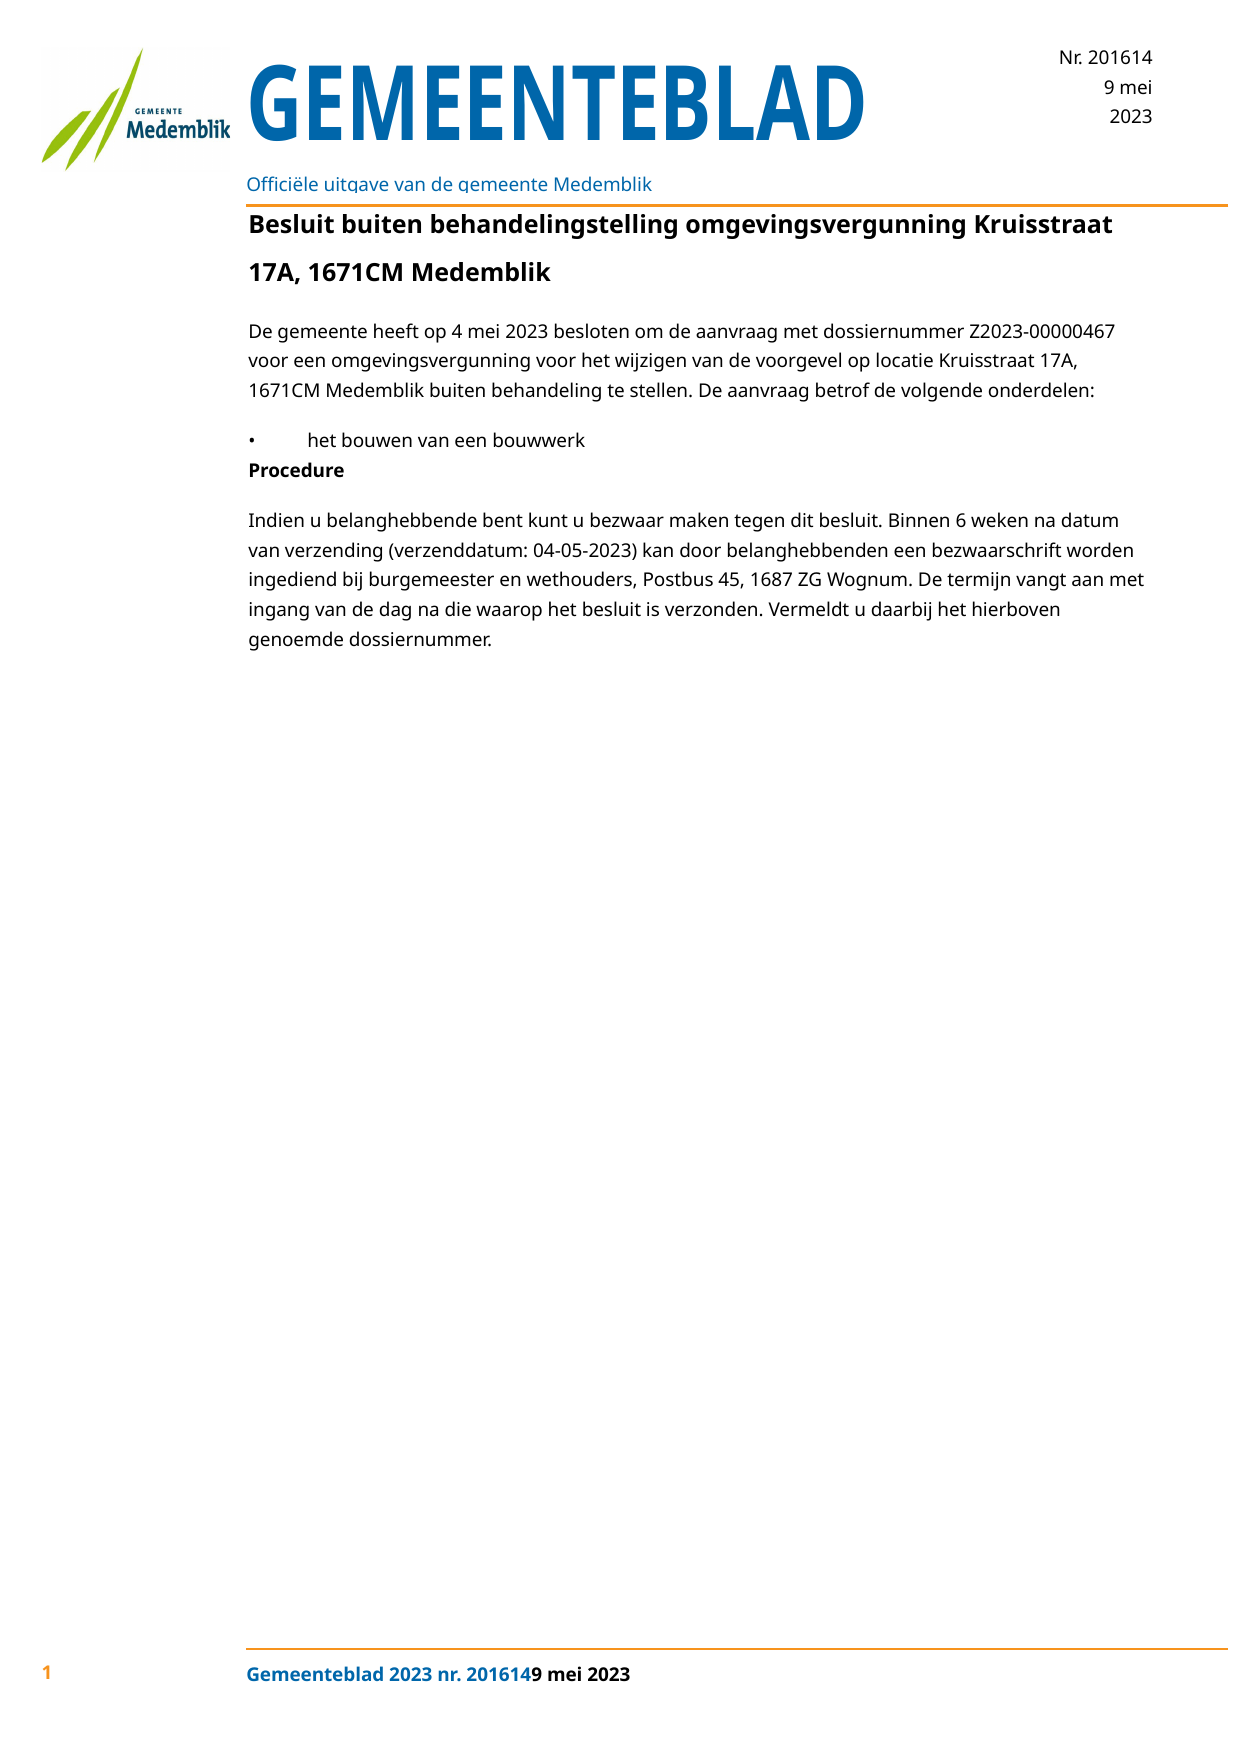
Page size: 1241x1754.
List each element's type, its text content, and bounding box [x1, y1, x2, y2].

picture [41, 47, 231, 172]
text Procedure [248, 457, 1152, 483]
text Besluit buiten behandelingstelling omgevingsvergunning Kruisstraat 17A, 1671CM Medemblik [248, 207, 1152, 288]
text Indien u belanghebbende bent kunt u bezwaar maken tegen dit besluit. Binnen 6 weken na datum van verzending (verzenddatum: 04-05-2023) kan door belanghebbenden een bezwaarschrift worden ingediend bij burgemeester en wethouders, Postbus 45, 1687 ZG Wognum. De termijn vangt aan met ingang van de dag na die waarop het besluit is verzonden. Vermeldt u daarbij het hierboven genoemde dossiernummer. [248, 507, 1152, 652]
text De gemeente heeft op 4 mei 2023 besloten om de aanvraag met dossiernummer Z2023-00000467 voor een omgevingsvergunning voor het wijzigen van de voorgevel op locatie Kruisstraat 17A, 1671CM Medemblik buiten behandeling te stellen. De aanvraag betrof de volgende onderdelen: [248, 318, 1152, 403]
list het bouwen van een bouwwerk [248, 427, 1152, 453]
